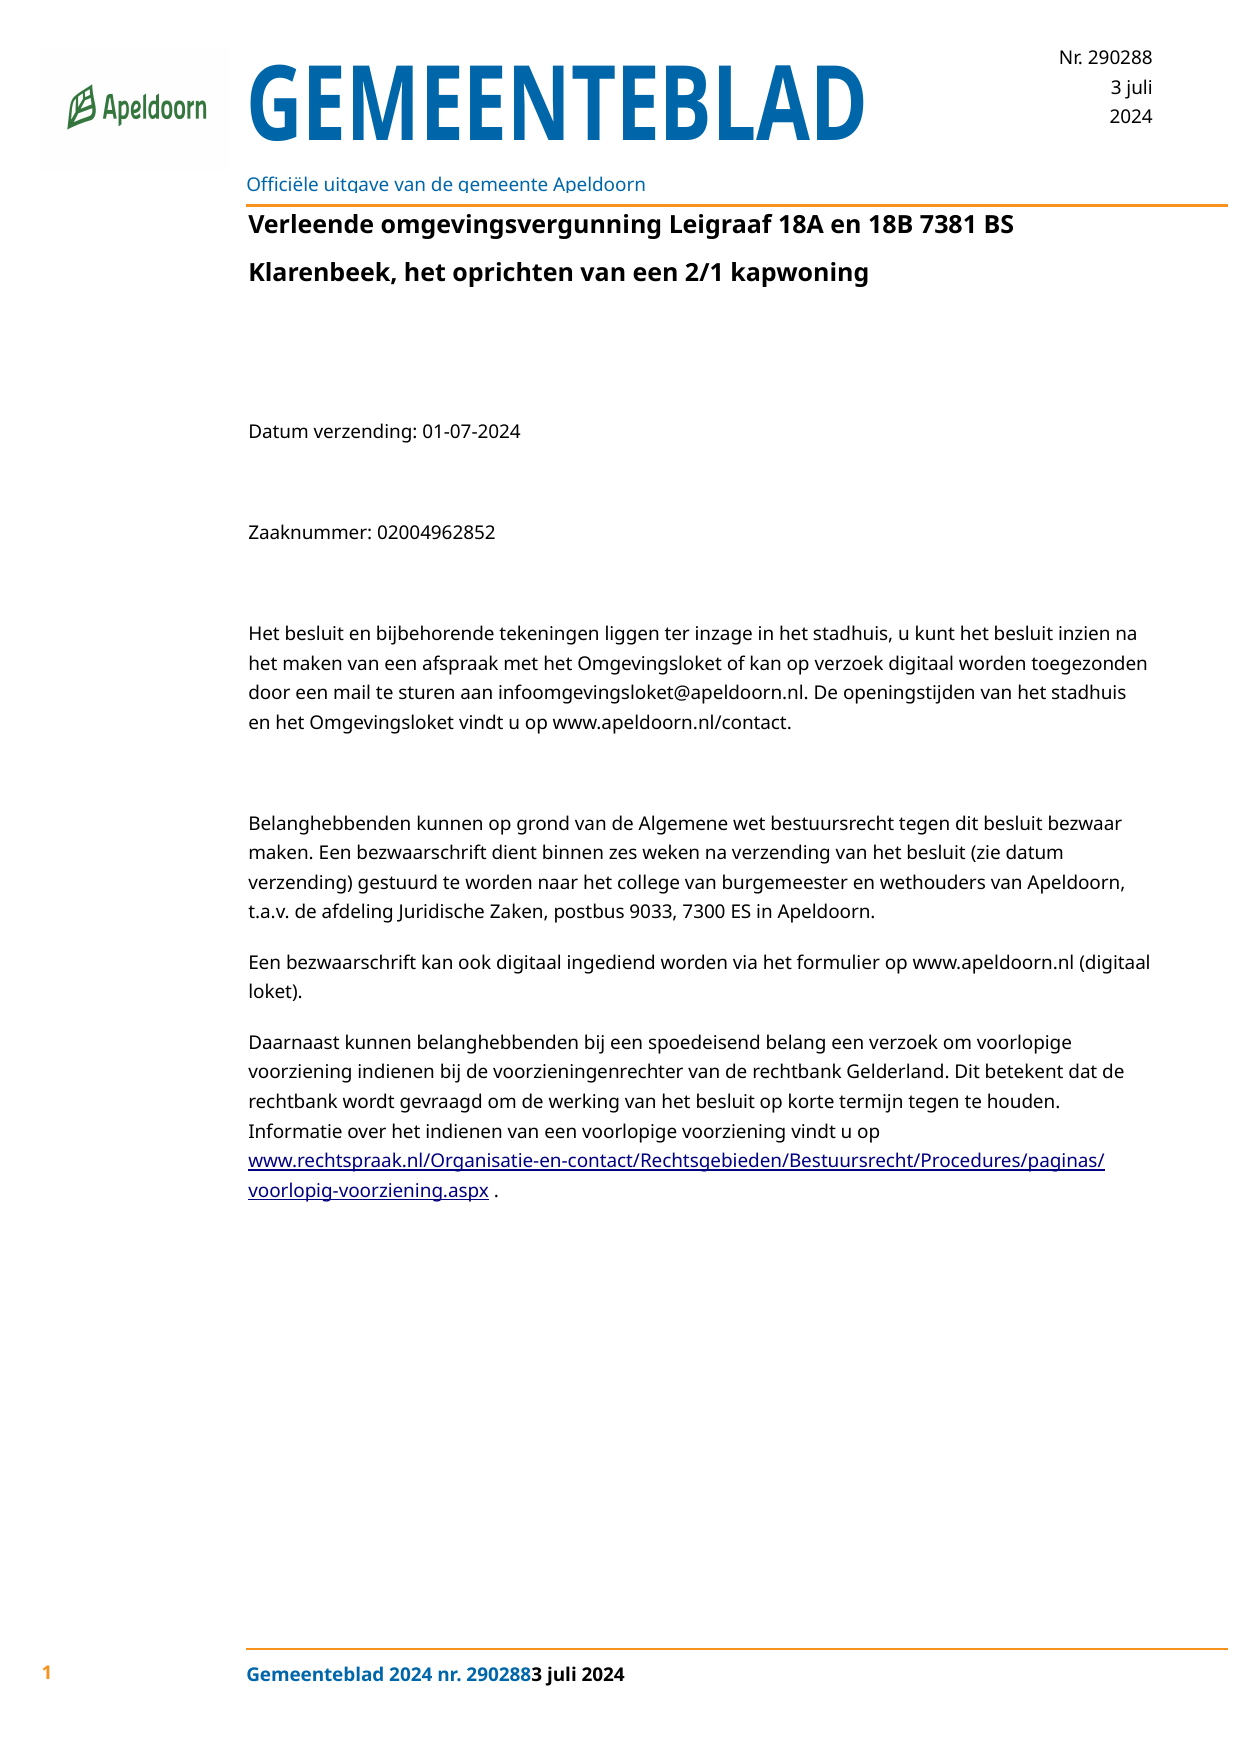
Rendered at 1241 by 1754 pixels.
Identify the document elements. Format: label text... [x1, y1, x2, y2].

picture [41, 47, 231, 172]
text Belanghebbenden kunnen op grond van de Algemene wet bestuursrecht tegen dit besluit bezwaar maken. Een bezwaarschrift dient binnen zes weken na verzending van het besluit (zie datum verzending) gestuurd te worden naar het college van burgemeester en wethouders van Apeldoorn, t.a.v. de afdeling Juridische Zaken, postbus 9033, 7300 ES in Apeldoorn. [248, 810, 1152, 924]
text Een bezwaarschrift kan ook digitaal ingediend worden via het formulier op www.apeldoorn.nl (digitaal loket). [248, 949, 1152, 1004]
text Zaaknummer: 02004962852 [248, 519, 1152, 545]
text Datum verzending: 01-07-2024 [248, 419, 1152, 444]
text Het besluit en bijbehorende tekeningen liggen ter inzage in het stadhuis, u kunt het besluit inzien na het maken van een afspraak met het Omgevingsloket of kan op verzoek digitaal worden toegezonden door een mail te sturen aan infoomgevingsloket@apeldoorn.nl. De openingstijden van het stadhuis en het Omgevingsloket vindt u op www.apeldoorn.nl/contact. [248, 620, 1152, 735]
text Daarnaast kunnen belanghebbenden bij een spoedeisend belang een verzoek om voorlopige voorziening indienen bij de voorzieningenrechter van de rechtbank Gelderland. Dit betekent dat de rechtbank wordt gevraagd om de werking van het besluit op korte termijn tegen te houden. Informatie over het indienen van een voorlopige voorziening vindt u op www.rechtspraak.nl/Organisatie-en-contact/Rechtsgebieden/Bestuursrecht/Procedures/paginas/voorlopig-voorziening.aspx . [248, 1029, 1152, 1203]
text Verleende omgevingsvergunning Leigraaf 18A en 18B 7381 BS Klarenbeek, het oprichten van een 2/1 kapwoning [248, 207, 1152, 288]
